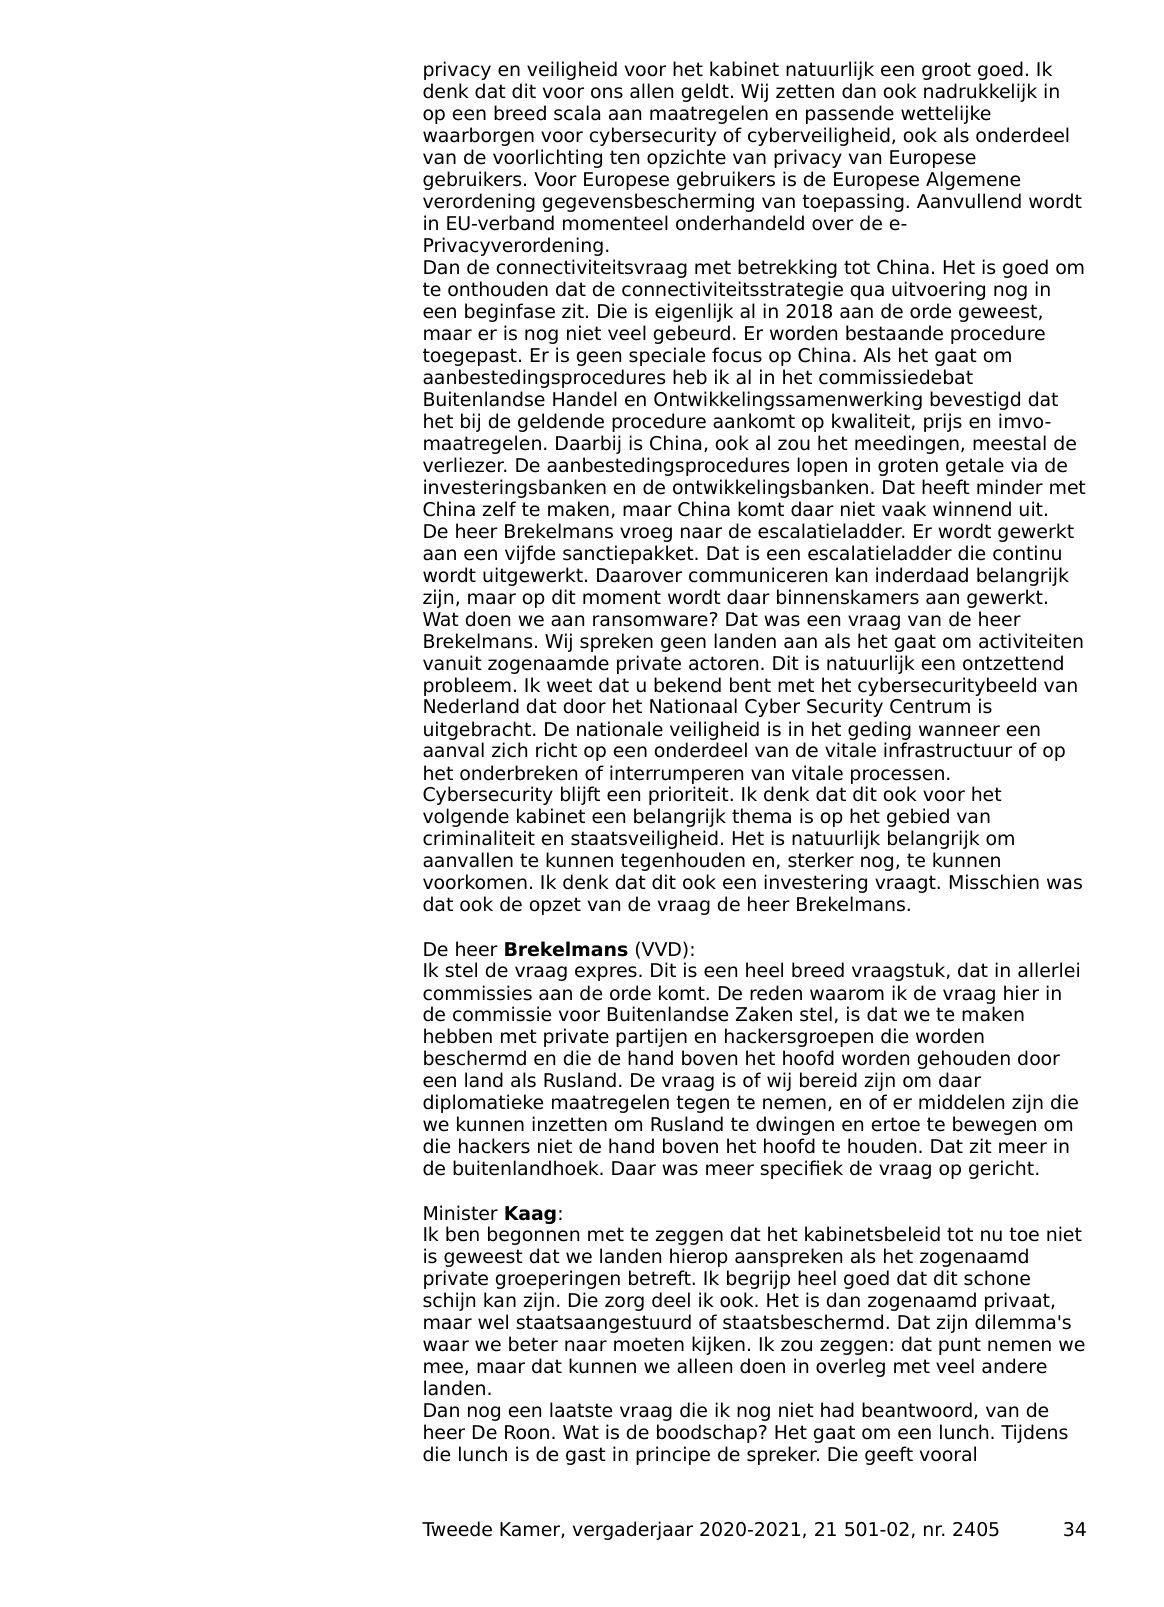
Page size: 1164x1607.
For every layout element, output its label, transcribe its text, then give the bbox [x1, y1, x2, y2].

text De heer Brekelmans (VVD): [422, 938, 1087, 960]
text privacy en veiligheid voor het kabinet natuurlijk een groot goed. Ik denk dat dit voor ons allen geldt. Wij zetten dan ook nadrukkelijk in op een breed scala aan maatregelen en passende wettelijke waarborgen voor cybersecurity of cyberveiligheid, ook als onderdeel van de voorlichting ten opzichte van privacy van Europese gebruikers. Voor Europese gebruikers is de Europese Algemene verordening gegevensbescherming van toepassing. Aanvullend wordt in EU-verband momenteel onderhandeld over de e-Privacyverordening. [422, 59, 1087, 257]
text Dan de connectiviteitsvraag met betrekking tot China. Het is goed om te onthouden dat de connectiviteitsstrategie qua uitvoering nog in een beginfase zit. Die is eigenlijk al in 2018 aan de orde geweest, maar er is nog niet veel gebeurd. Er worden bestaande procedure toegepast. Er is geen speciale focus op China. Als het gaat om aanbestedingsprocedures heb ik al in het commissiedebat Buitenlandse Handel en Ontwikkelingssamenwerking bevestigd dat het bij de geldende procedure aankomt op kwaliteit, prijs en imvo-maatregelen. Daarbij is China, ook al zou het meedingen, meestal de verliezer. De aanbestedingsprocedures lopen in groten getale via de investeringsbanken en de ontwikkelingsbanken. Dat heeft minder met China zelf te maken, maar China komt daar niet vaak winnend uit. [422, 257, 1087, 521]
text Dan nog een laatste vraag die ik nog niet had beantwoord, van de heer De Roon. Wat is de boodschap? Het gaat om een lunch. Tijdens die lunch is de gast in principe de spreker. Die geeft vooral [422, 1400, 1087, 1466]
text Ik stel de vraag expres. Dit is een heel breed vraagstuk, dat in allerlei commissies aan de orde komt. De reden waarom ik de vraag hier in de commissie voor Buitenlandse Zaken stel, is dat we te maken hebben met private partijen en hackersgroepen die worden beschermd en die de hand boven het hoofd worden gehouden door een land als Rusland. De vraag is of wij bereid zijn om daar diplomatieke maatregelen tegen te nemen, en of er middelen zijn die we kunnen inzetten om Rusland te dwingen en ertoe te bewegen om die hackers niet de hand boven het hoofd te houden. Dat zit meer in de buitenlandhoek. Daar was meer specifiek de vraag op gericht. [422, 960, 1087, 1180]
text Minister Kaag: [422, 1202, 1087, 1224]
text Ik ben begonnen met te zeggen dat het kabinetsbeleid tot nu toe niet is geweest dat we landen hierop aanspreken als het zogenaamd private groeperingen betreft. Ik begrijp heel goed dat dit schone schijn kan zijn. Die zorg deel ik ook. Het is dan zogenaamd privaat, maar wel staatsaangestuurd of staatsbeschermd. Dat zijn dilemma's waar we beter naar moeten kijken. Ik zou zeggen: dat punt nemen we mee, maar dat kunnen we alleen doen in overleg met veel andere landen. [422, 1224, 1087, 1400]
text Wat doen we aan ransomware? Dat was een vraag van de heer Brekelmans. Wij spreken geen landen aan als het gaat om activiteiten vanuit zogenaamde private actoren. Dit is natuurlijk een ontzettend probleem. Ik weet dat u bekend bent met het cybersecuritybeeld van Nederland dat door het Nationaal Cyber Security Centrum is uitgebracht. De nationale veiligheid is in het geding wanneer een aanval zich richt op een onderdeel van de vitale infrastructuur of op het onderbreken of interrumperen van vitale processen. Cybersecurity blijft een prioriteit. Ik denk dat dit ook voor het volgende kabinet een belangrijk thema is op het gebied van criminaliteit en staatsveiligheid. Het is natuurlijk belangrijk om aanvallen te kunnen tegenhouden en, sterker nog, te kunnen voorkomen. Ik denk dat dit ook een investering vraagt. Misschien was dat ook de opzet van de vraag de heer Brekelmans. [422, 608, 1087, 916]
text De heer Brekelmans vroeg naar de escalatieladder. Er wordt gewerkt aan een vijfde sanctiepakket. Dat is een escalatieladder die continu wordt uitgewerkt. Daarover communiceren kan inderdaad belangrijk zijn, maar op dit moment wordt daar binnenskamers aan gewerkt. [422, 521, 1087, 608]
